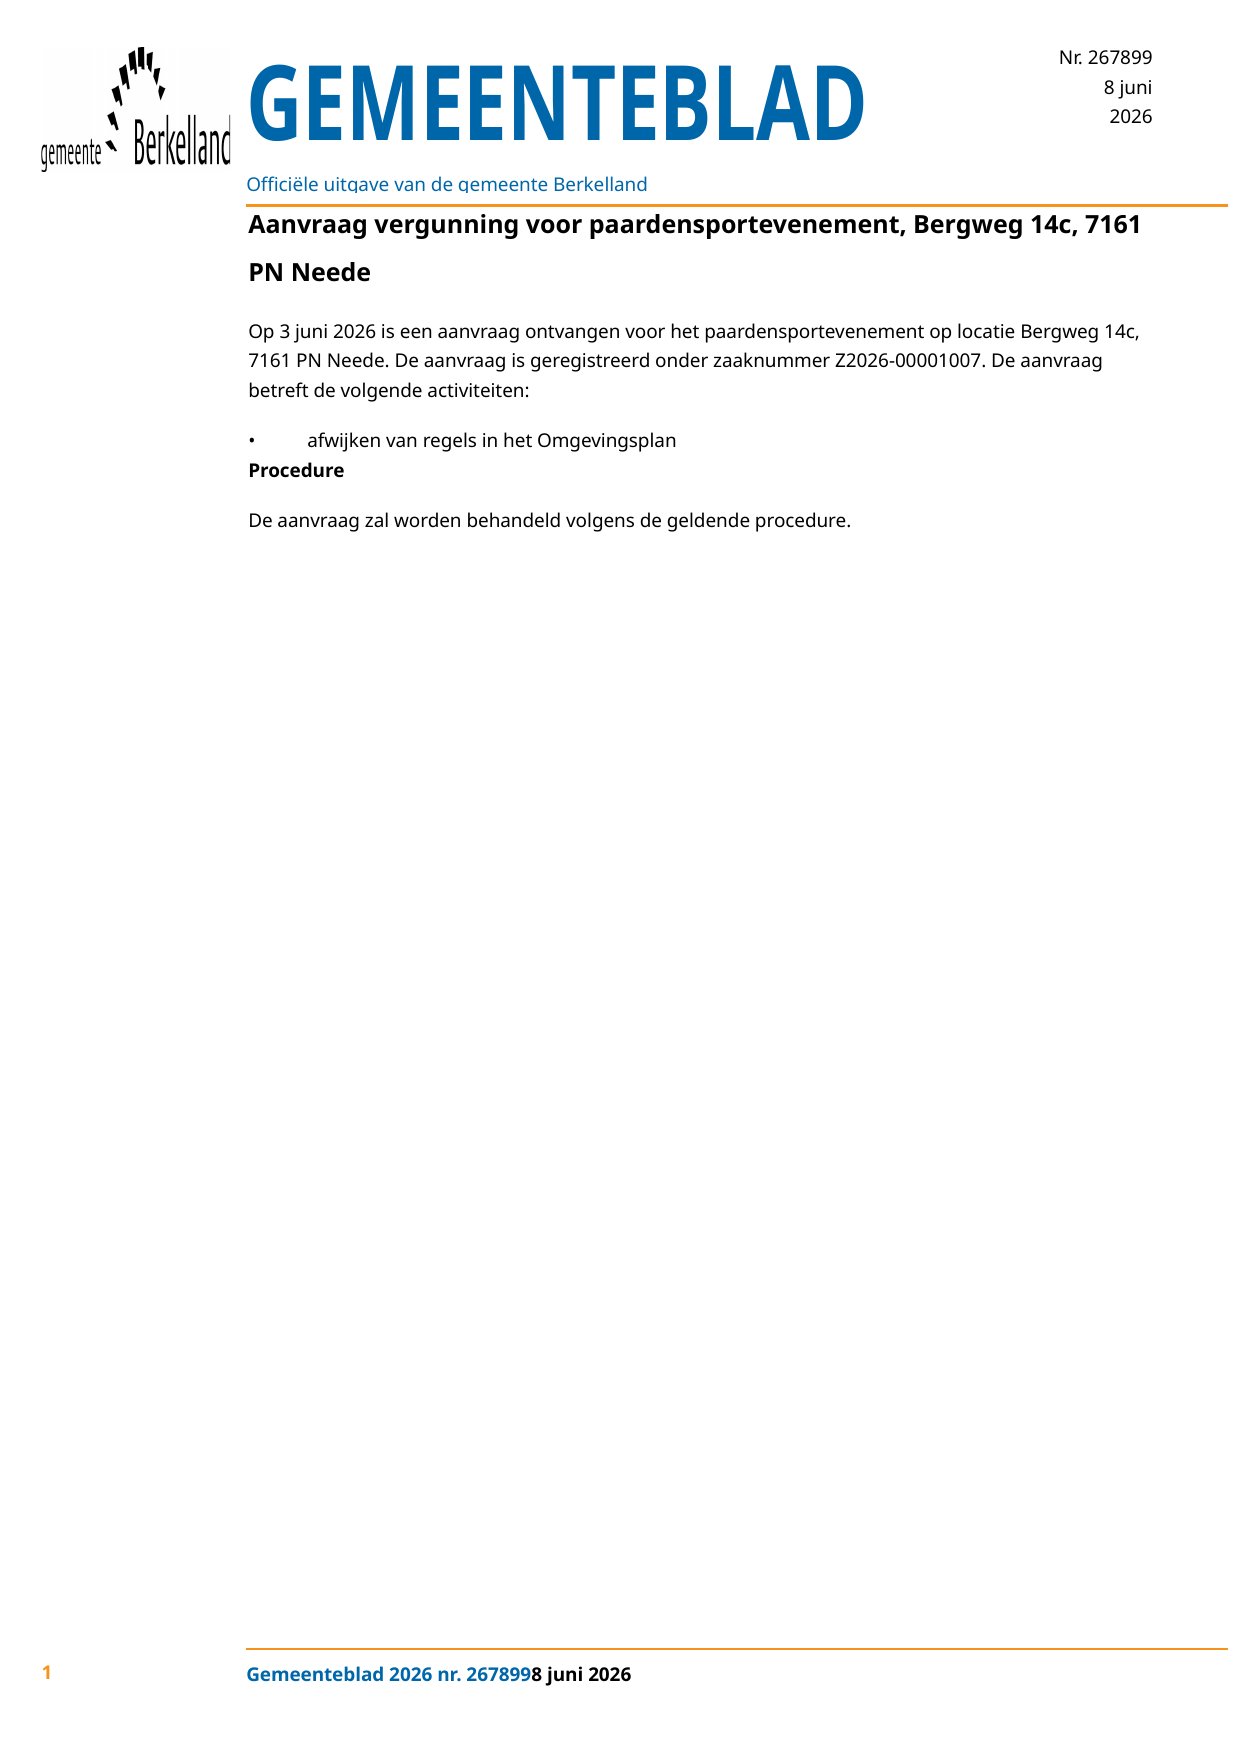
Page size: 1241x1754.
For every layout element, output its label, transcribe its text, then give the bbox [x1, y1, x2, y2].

text Aanvraag vergunning voor paardensportevenement, Bergweg 14c, 7161 PN Neede [248, 207, 1152, 288]
text Procedure [248, 457, 1152, 483]
text Op 3 juni 2026 is een aanvraag ontvangen voor het paardensportevenement op locatie Bergweg 14c, 7161 PN Neede. De aanvraag is geregistreerd onder zaaknummer Z2026-00001007. De aanvraag betreft de volgende activiteiten: [248, 318, 1152, 403]
picture [41, 47, 231, 172]
text De aanvraag zal worden behandeld volgens de geldende procedure. [248, 507, 1152, 533]
list afwijken van regels in het Omgevingsplan [248, 427, 1152, 453]
